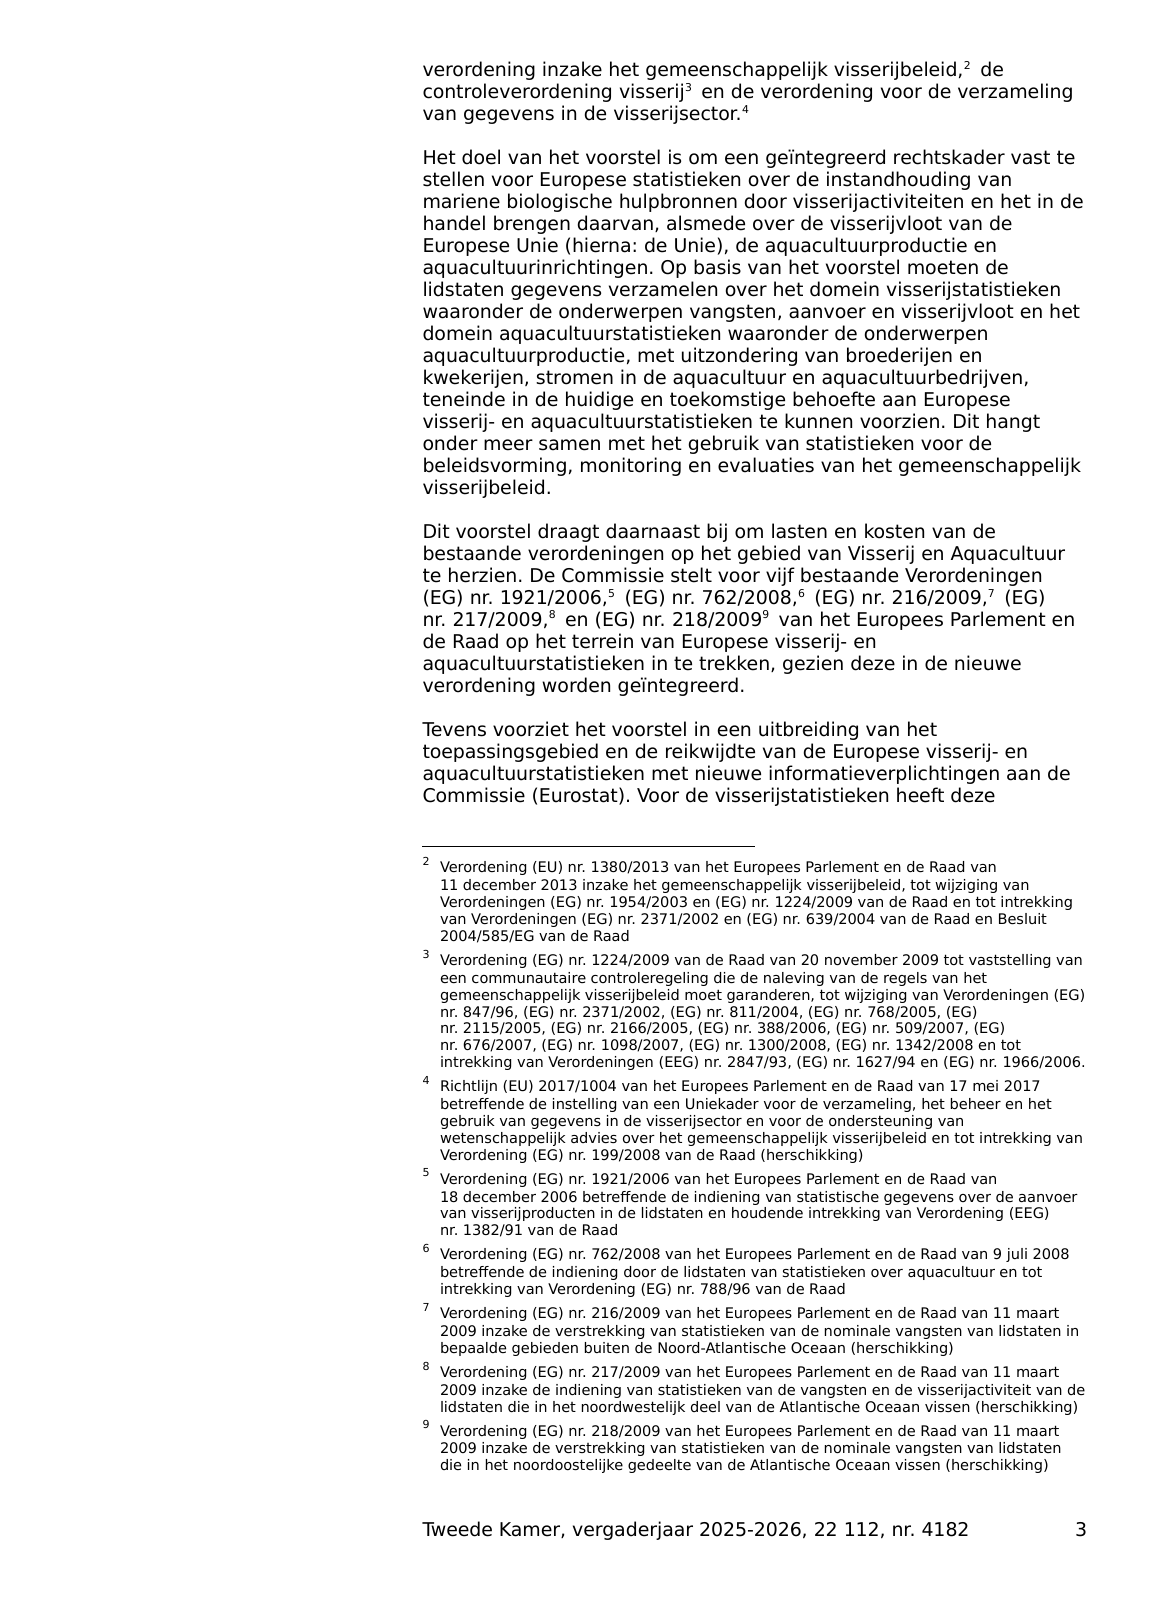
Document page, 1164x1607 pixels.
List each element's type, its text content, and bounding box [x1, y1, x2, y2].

text Verordening (EU) nr. 1380/2013 van het Europees Parlement en de Raad van 11 december 2013 inzake het gemeenschappelijk visserijbeleid, tot wijziging van Verordeningen (EG) nr. 1954/2003 en (EG) nr. 1224/2009 van de Raad en tot intrekking van Verordeningen (EG) nr. 2371/2002 en (EG) nr. 639/2004 van de Raad en Besluit 2004/585/EG van de Raad [422, 855, 1087, 945]
text Verordening (EG) nr. 762/2008 van het Europees Parlement en de Raad van 9 juli 2008 betreffende de indiening door de lidstaten van statistieken over aquacultuur en tot intrekking van Verordening (EG) nr. 788/96 van de Raad [422, 1242, 1087, 1298]
text Richtlijn (EU) 2017/1004 van het Europees Parlement en de Raad van 17 mei 2017 betreffende de instelling van een Uniekader voor de verzameling, het beheer en het gebruik van gegevens in de visserijsector en voor de ondersteuning van wetenschappelijk advies over het gemeenschappelijk visserijbeleid en tot intrekking van Verordening (EG) nr. 199/2008 van de Raad (herschikking) [422, 1074, 1087, 1164]
text Verordening (EG) nr. 216/2009 van het Europees Parlement en de Raad van 11 maart 2009 inzake de verstrekking van statistieken van de nominale vangsten van lidstaten in bepaalde gebieden buiten de Noord-Atlantische Oceaan (herschikking) [422, 1301, 1087, 1357]
text verordening inzake het gemeenschappelijk visserijbeleid, de controleverordening visserij en de verordening voor de verzameling van gegevens in de visserijsector. [422, 59, 1087, 125]
text Tevens voorziet het voorstel in een uitbreiding van het toepassingsgebied en de reikwijdte van de Europese visserij- en aquacultuurstatistieken met nieuwe informatieverplichtingen aan de Commissie (Eurostat). Voor de visserijstatistieken heeft deze [422, 719, 1087, 807]
text Dit voorstel draagt daarnaast bij om lasten en kosten van de bestaande verordeningen op het gebied van Visserij en Aquacultuur te herzien. De Commissie stelt voor vijf bestaande Verordeningen (EG) nr. 1921/2006, (EG) nr. 762/2008, (EG) nr. 216/2009, (EG) nr. 217/2009, en (EG) nr. 218/2009 van het Europees Parlement en de Raad op het terrein van Europese visserij- en aquacultuurstatistieken in te trekken, gezien deze in de nieuwe verordening worden geïntegreerd. [422, 521, 1087, 697]
text Verordening (EG) nr. 218/2009 van het Europees Parlement en de Raad van 11 maart 2009 inzake de verstrekking van statistieken van de nominale vangsten van lidstaten die in het noordoostelijke gedeelte van de Atlantische Oceaan vissen (herschikking) [422, 1418, 1087, 1474]
text Verordening (EG) nr. 1921/2006 van het Europees Parlement en de Raad van 18 december 2006 betreffende de indiening van statistische gegevens over de aanvoer van visserijproducten in de lidstaten en houdende intrekking van Verordening (EEG) nr. 1382/91 van de Raad [422, 1167, 1087, 1239]
text Verordening (EG) nr. 1224/2009 van de Raad van 20 november 2009 tot vaststelling van een communautaire controleregeling die de naleving van de regels van het gemeenschappelijk visserijbeleid moet garanderen, tot wijziging van Verordeningen (EG) nr. 847/96, (EG) nr. 2371/2002, (EG) nr. 811/2004, (EG) nr. 768/2005, (EG) nr. 2115/2005, (EG) nr. 2166/2005, (EG) nr. 388/2006, (EG) nr. 509/2007, (EG) nr. 676/2007, (EG) nr. 1098/2007, (EG) nr. 1300/2008, (EG) nr. 1342/2008 en tot intrekking van Verordeningen (EEG) nr. 2847/93, (EG) nr. 1627/94 en (EG) nr. 1966/2006. [422, 948, 1087, 1071]
text Verordening (EG) nr. 217/2009 van het Europees Parlement en de Raad van 11 maart 2009 inzake de indiening van statistieken van de vangsten en de visserijactiviteit van de lidstaten die in het noordwestelijk deel van de Atlantische Oceaan vissen (herschikking) [422, 1360, 1087, 1416]
text Het doel van het voorstel is om een geïntegreerd rechtskader vast te stellen voor Europese statistieken over de instandhouding van mariene biologische hulpbronnen door visserijactiviteiten en het in de handel brengen daarvan, alsmede over de visserijvloot van de Europese Unie (hierna: de Unie), de aquacultuurproductie en aquacultuurinrichtingen. Op basis van het voorstel moeten de lidstaten gegevens verzamelen over het domein visserijstatistieken waaronder de onderwerpen vangsten, aanvoer en visserijvloot en het domein aquacultuurstatistieken waaronder de onderwerpen aquacultuurproductie, met uitzondering van broederijen en kwekerijen, stromen in de aquacultuur en aquacultuurbedrijven, teneinde in de huidige en toekomstige behoefte aan Europese visserij- en aquacultuurstatistieken te kunnen voorzien. Dit hangt onder meer samen met het gebruik van statistieken voor de beleidsvorming, monitoring en evaluaties van het gemeenschappelijk visserijbeleid. [422, 147, 1087, 499]
